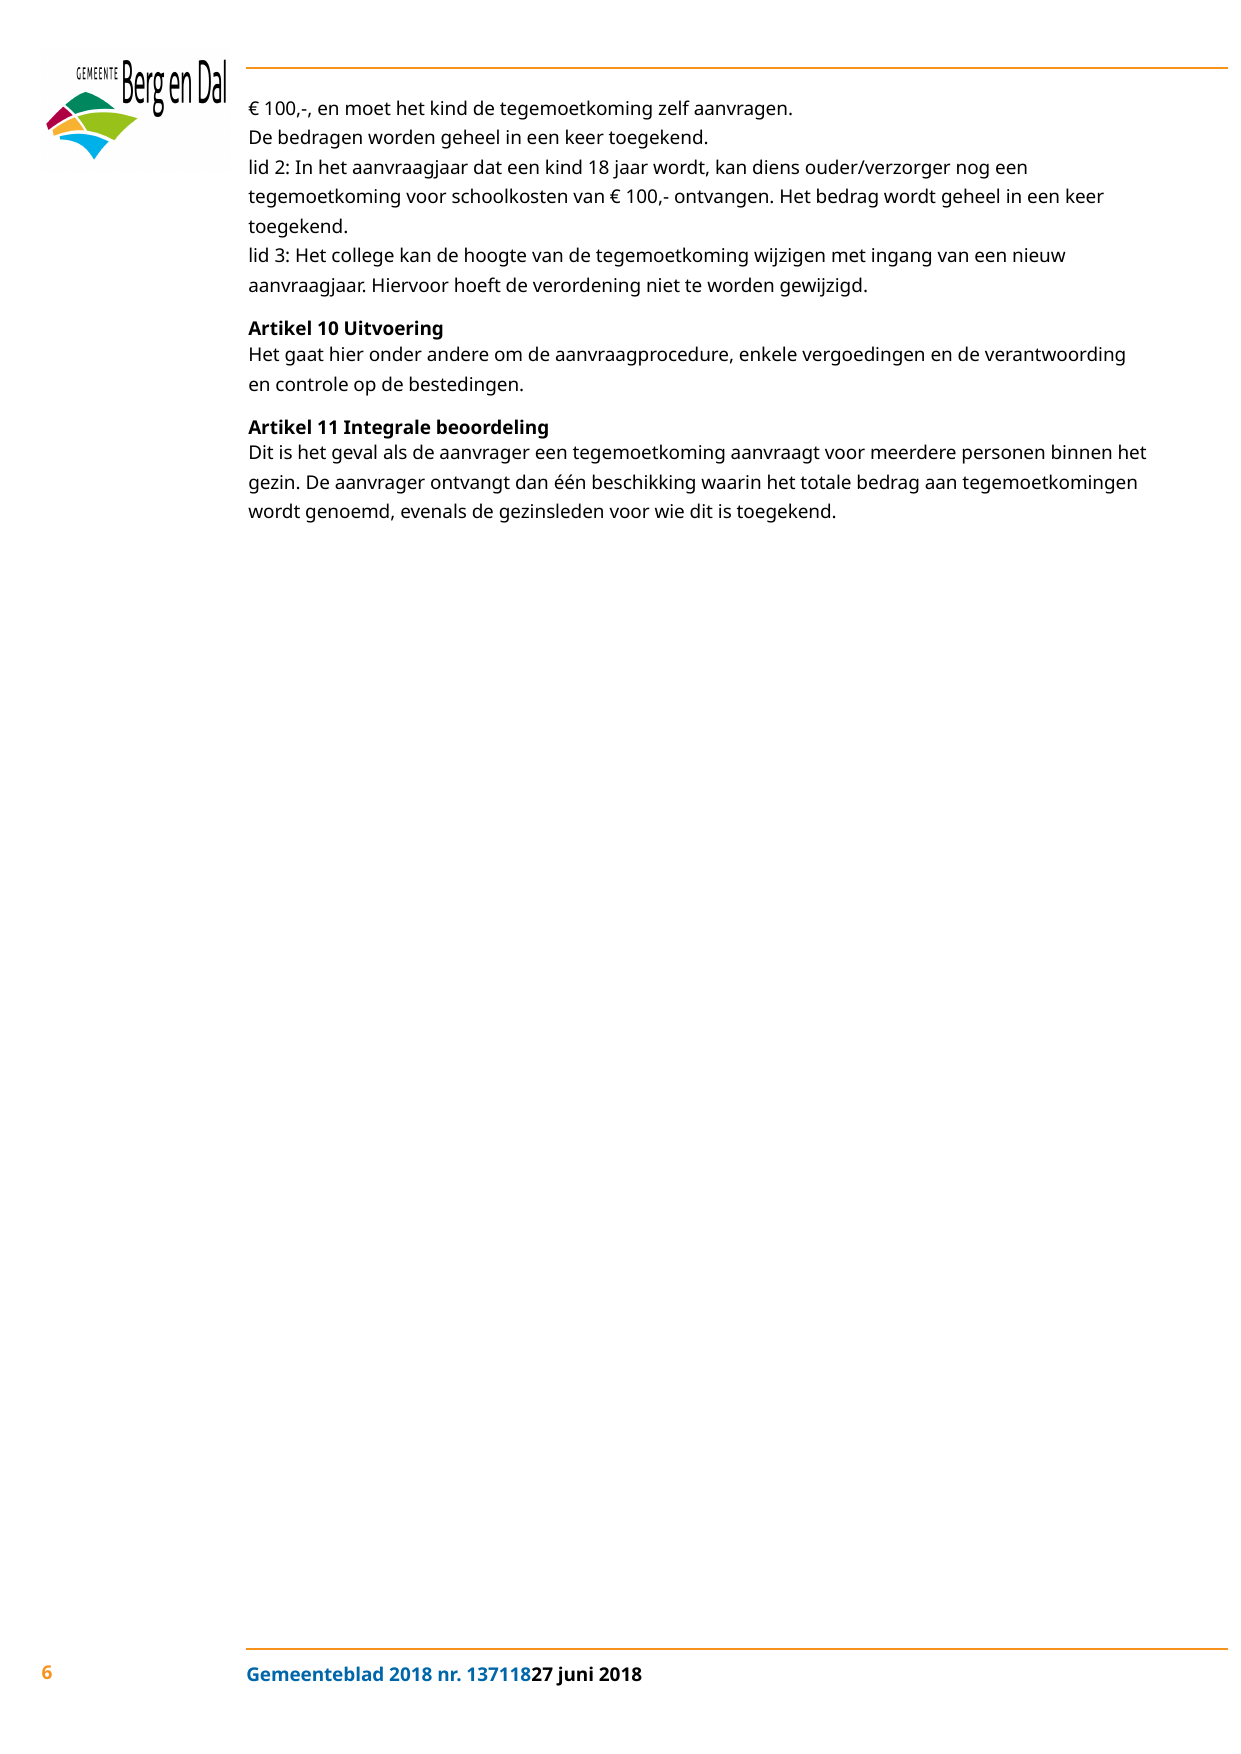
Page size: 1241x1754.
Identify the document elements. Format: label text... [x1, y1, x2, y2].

picture [41, 47, 231, 172]
text lid 2: In het aanvraagjaar dat een kind 18 jaar wordt, kan diens ouder/verzorger nog een tegemoetkoming voor schoolkosten van € 100,- ontvangen. Het bedrag wordt geheel in een keer toegekend. [248, 154, 1152, 239]
text Artikel 11 Integrale beoordeling [248, 414, 1152, 439]
text De bedragen worden geheel in een keer toegekend. [248, 124, 1152, 150]
text Artikel 10 Uitvoering [248, 315, 1152, 341]
text Het gaat hier onder andere om de aanvraagprocedure, enkele vergoedingen en de verantwoording en controle op de bestedingen. [248, 341, 1152, 396]
text Dit is het geval als de aanvrager een tegemoetkoming aanvraagt voor meerdere personen binnen het gezin. De aanvrager ontvangt dan één beschikking waarin het totale bedrag aan tegemoetkomingen wordt genoemd, evenals de gezinsleden voor wie dit is toegekend. [248, 439, 1152, 524]
text lid 3: Het college kan de hoogte van de tegemoetkoming wijzigen met ingang van een nieuw aanvraagjaar. Hiervoor hoeft de verordening niet te worden gewijzigd. [248, 243, 1152, 298]
text € 100,-, en moet het kind de tegemoetkoming zelf aanvragen. [248, 95, 1152, 121]
